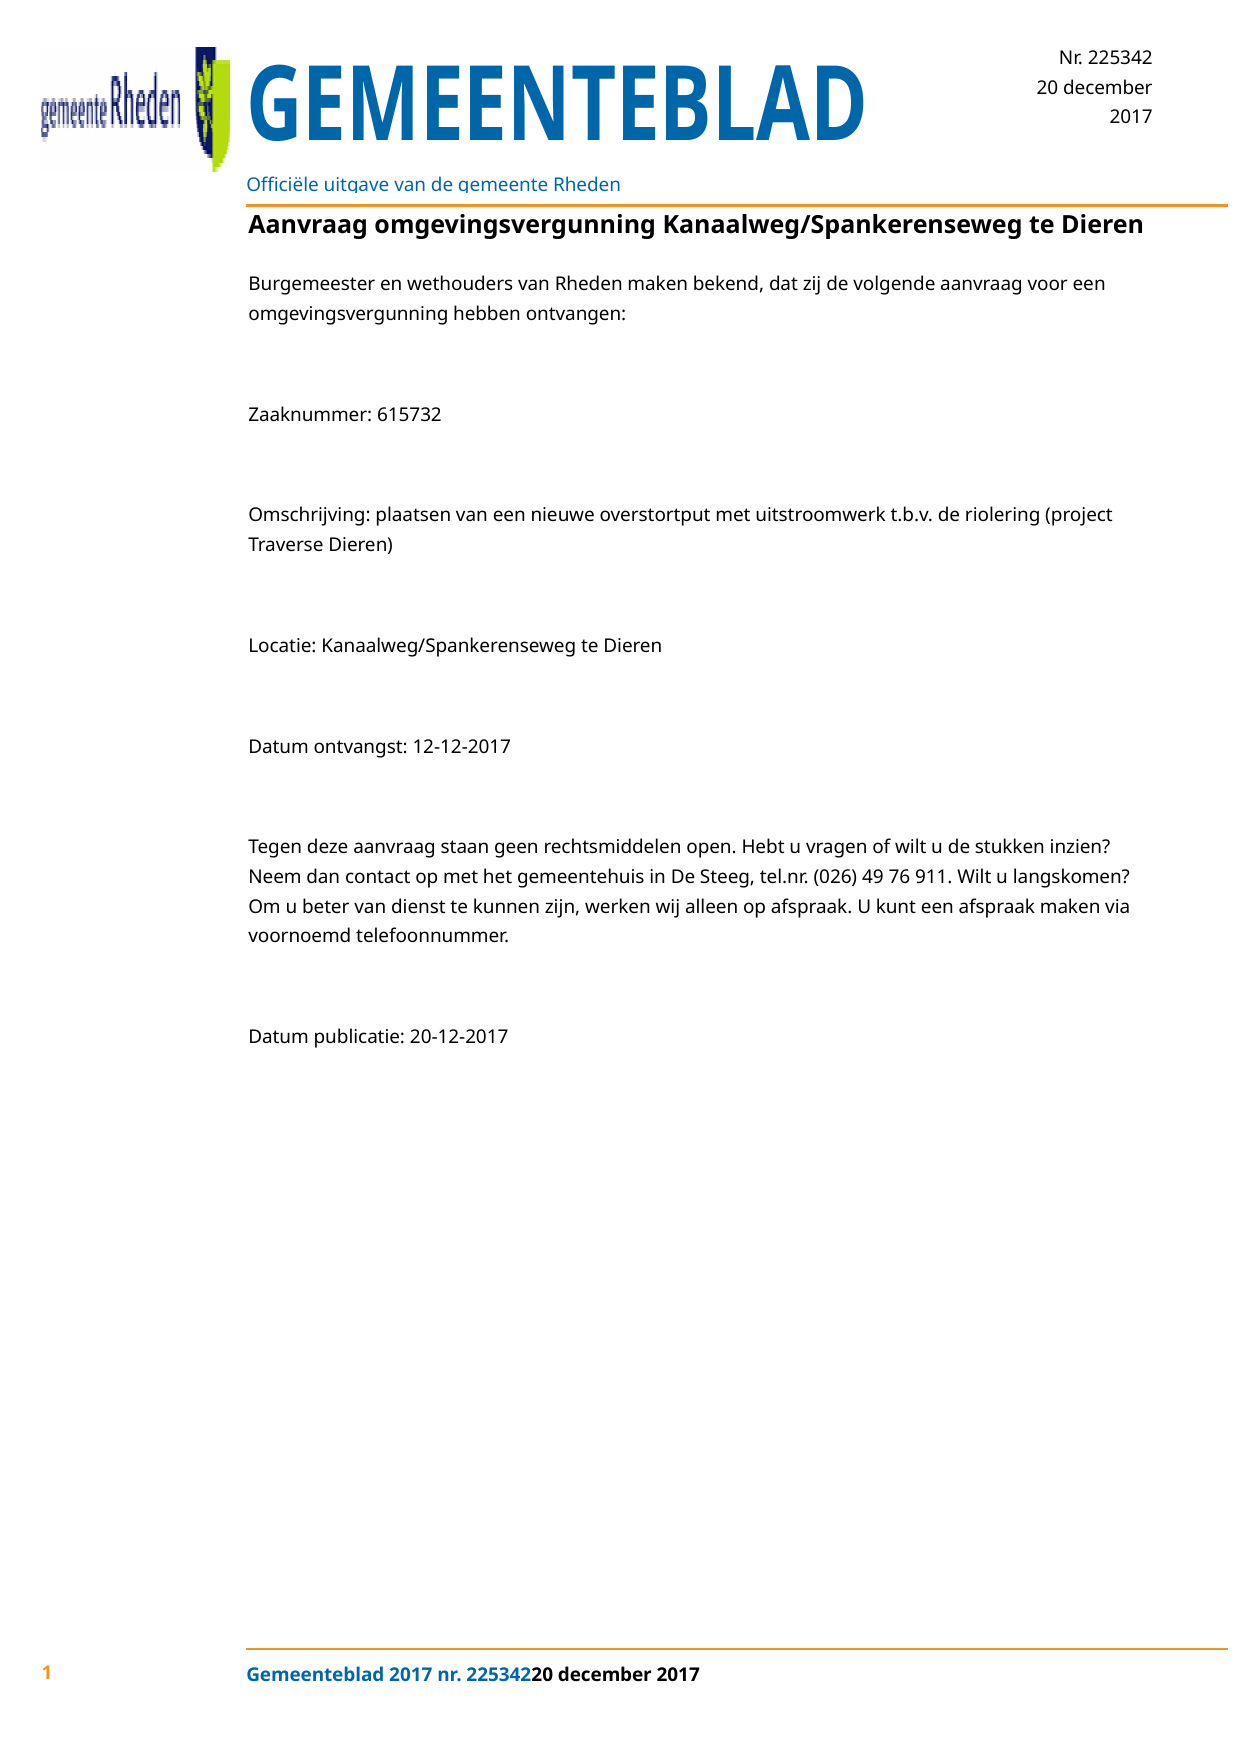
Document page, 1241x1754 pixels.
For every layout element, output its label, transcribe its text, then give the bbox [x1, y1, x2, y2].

text Omschrijving: plaatsen van een nieuwe overstortput met uitstroomwerk t.b.v. de riolering (project Traverse Dieren) [248, 502, 1152, 557]
text Zaaknummer: 615732 [248, 401, 1152, 426]
text Tegen deze aanvraag staan geen rechtsmiddelen open. Hebt u vragen of wilt u de stukken inzien? Neem dan contact op met het gemeentehuis in De Steeg, tel.nr. (026) 49 76 911. Wilt u langskomen? Om u beter van dienst te kunnen zijn, werken wij alleen op afspraak. U kunt een afspraak maken via voornoemd telefoonnummer. [248, 834, 1152, 948]
text Locatie: Kanaalweg/Spankerenseweg te Dieren [248, 632, 1152, 658]
text Burgemeester en wethouders van Rheden maken bekend, dat zij de volgende aanvraag voor een omgevingsvergunning hebben ontvangen: [248, 270, 1152, 326]
text Datum ontvangst: 12-12-2017 [248, 733, 1152, 758]
picture [41, 47, 231, 172]
text Aanvraag omgevingsvergunning Kanaalweg/Spankerenseweg te Dieren [248, 207, 1152, 241]
text Datum publicatie: 20-12-2017 [248, 1023, 1152, 1049]
